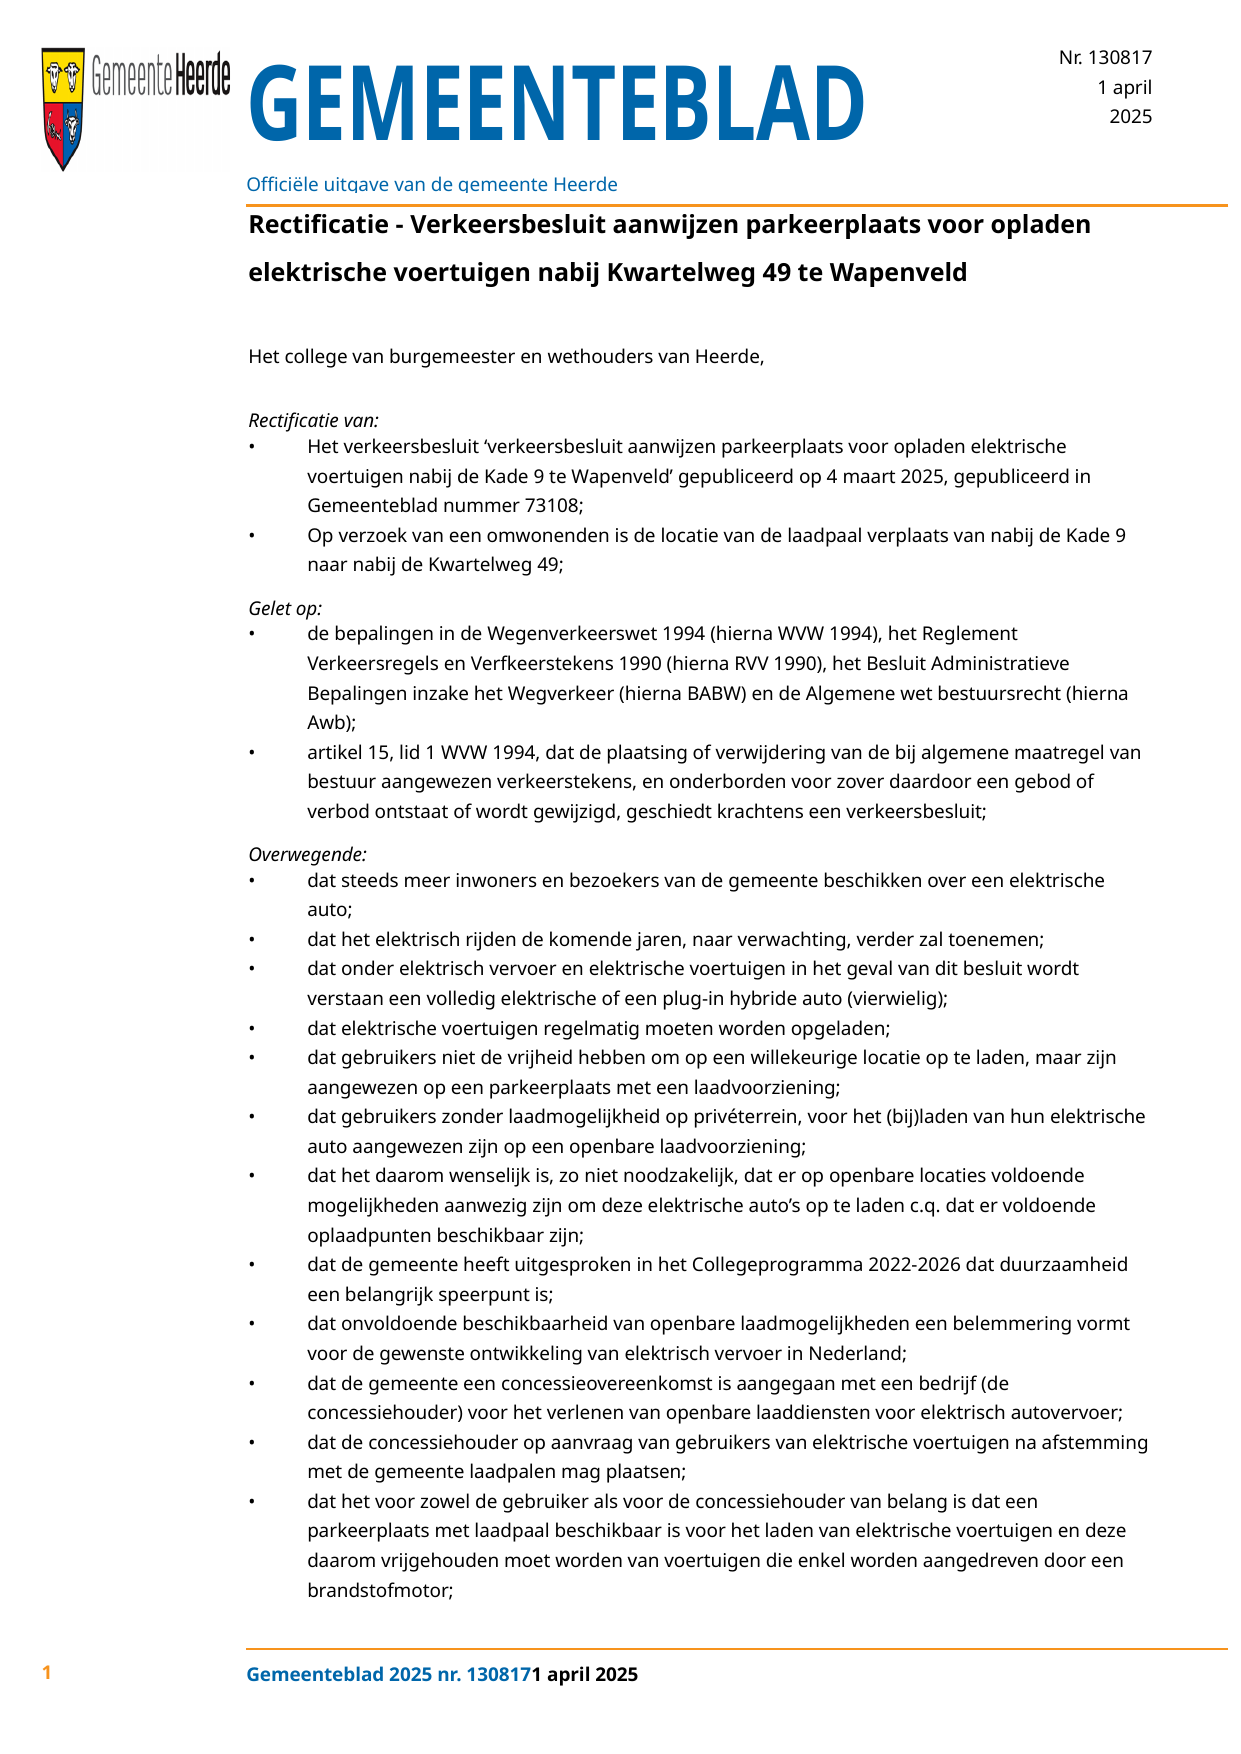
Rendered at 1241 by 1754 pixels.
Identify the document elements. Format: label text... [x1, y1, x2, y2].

text Overwegende: [248, 841, 1152, 867]
list dat gebruikers niet de vrijheid hebben om op een willekeurige locatie op te laden, maar zijn aangewezen op een parkeerplaats met een laadvoorziening; [248, 1044, 1152, 1100]
text Gelet op: [248, 595, 1152, 621]
picture [41, 47, 231, 172]
list dat onvoldoende beschikbaarheid van openbare laadmogelijkheden een belemmering vormt voor de gewenste ontwikkeling van elektrisch vervoer in Nederland; [248, 1311, 1152, 1366]
list dat de gemeente heeft uitgesproken in het Collegeprogramma 2022-2026 dat duurzaamheid een belangrijk speerpunt is; [248, 1251, 1152, 1307]
list dat het voor zowel de gebruiker als voor de concessiehouder van belang is dat een parkeerplaats met laadpaal beschikbaar is voor het laden van elektrische voertuigen en deze daarom vrijgehouden moet worden van voertuigen die enkel worden aangedreven door een brandstofmotor; [248, 1488, 1152, 1603]
list artikel 15, lid 1 WVW 1994, dat de plaatsing of verwijdering van de bij algemene maatregel van bestuur aangewezen verkeerstekens, en onderborden voor zover daardoor een gebod of verbod ontstaat of wordt gewijzigd, geschiedt krachtens een verkeersbesluit; [248, 739, 1152, 824]
text Rectificatie - Verkeersbesluit aanwijzen parkeerplaats voor opladen elektrische voertuigen nabij Kwartelweg 49 te Wapenveld [248, 207, 1152, 288]
text Rectificatie van: [248, 408, 1152, 433]
list dat elektrische voertuigen regelmatig moeten worden opgeladen; [248, 1015, 1152, 1041]
list dat de gemeente een concessieovereenkomst is aangegaan met een bedrijf (de concessiehouder) voor het verlenen van openbare laaddiensten voor elektrisch autovervoer; [248, 1370, 1152, 1425]
list de bepalingen in de Wegenverkeerswet 1994 (hierna WVW 1994), het Reglement Verkeersregels en Verfkeerstekens 1990 (hierna RVV 1990), het Besluit Administratieve Bepalingen inzake het Wegverkeer (hierna BABW) en de Algemene wet bestuursrecht (hierna Awb); [248, 621, 1152, 735]
list dat steeds meer inwoners en bezoekers van de gemeente beschikken over een elektrische auto; [248, 867, 1152, 922]
list dat de concessiehouder op aanvraag van gebruikers van elektrische voertuigen na afstemming met de gemeente laadpalen mag plaatsen; [248, 1429, 1152, 1484]
list Het verkeersbesluit ‘verkeersbesluit aanwijzen parkeerplaats voor opladen elektrische voertuigen nabij de Kade 9 te Wapenveld’ gepubliceerd op 4 maart 2025, gepubliceerd in Gemeenteblad nummer 73108; [248, 433, 1152, 518]
list dat gebruikers zonder laadmogelijkheid op privéterrein, voor het (bij)laden van hun elektrische auto aangewezen zijn op een openbare laadvoorziening; [248, 1103, 1152, 1159]
text Het college van burgemeester en wethouders van Heerde, [248, 344, 1152, 369]
list Op verzoek van een omwonenden is de locatie van de laadpaal verplaats van nabij de Kade 9 naar nabij de Kwartelweg 49; [248, 522, 1152, 577]
list dat onder elektrisch vervoer en elektrische voertuigen in het geval van dit besluit wordt verstaan een volledig elektrische of een plug-in hybride auto (vierwielig); [248, 956, 1152, 1011]
list dat het daarom wenselijk is, zo niet noodzakelijk, dat er op openbare locaties voldoende mogelijkheden aanwezig zijn om deze elektrische auto’s op te laden c.q. dat er voldoende oplaadpunten beschikbaar zijn; [248, 1163, 1152, 1248]
list dat het elektrisch rijden de komende jaren, naar verwachting, verder zal toenemen; [248, 926, 1152, 952]
